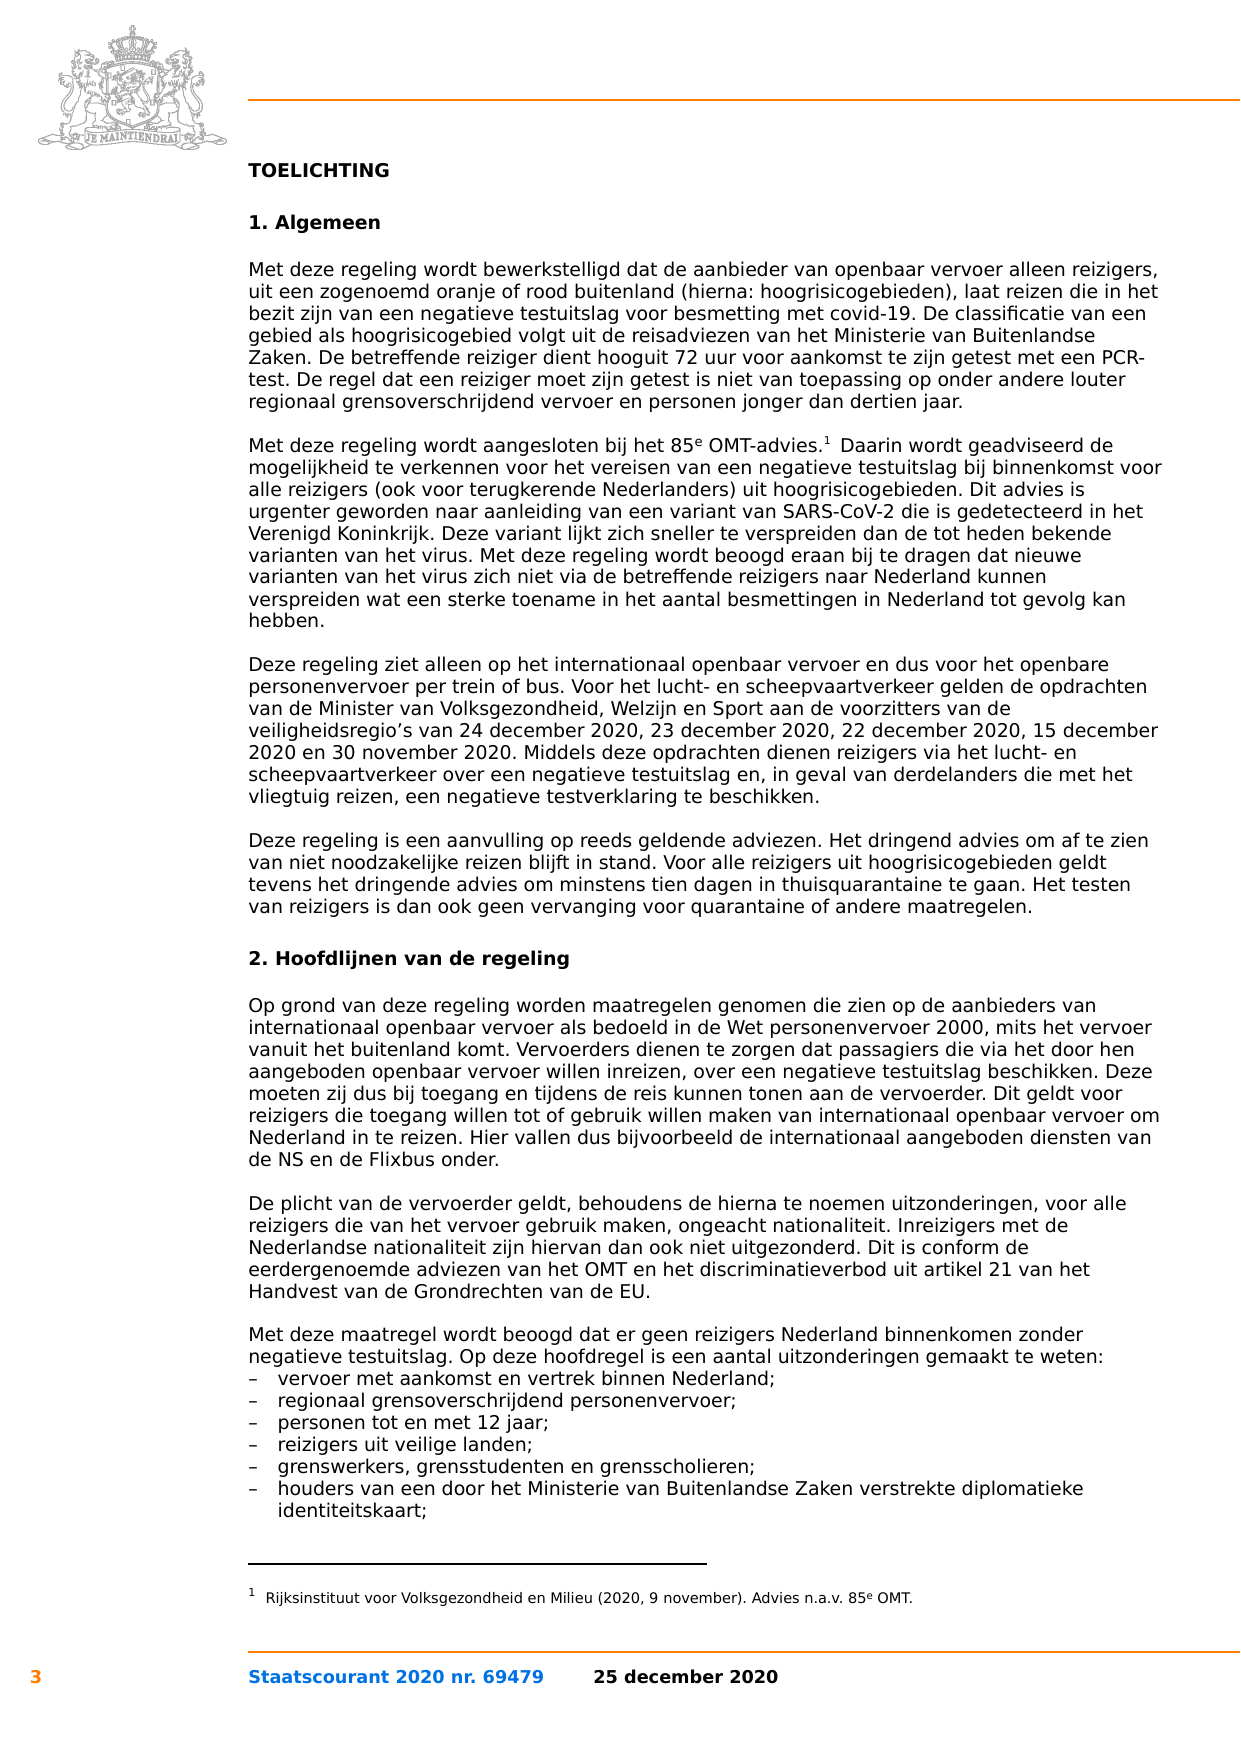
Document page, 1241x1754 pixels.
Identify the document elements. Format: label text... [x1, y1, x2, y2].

text – vervoer met aankomst en vertrek binnen Nederland; [248, 1368, 1163, 1390]
text – houders van een door het Ministerie van Buitenlandse Zaken verstrekte diplomatieke identiteitskaart; [248, 1478, 1163, 1522]
picture [38, 25, 227, 150]
text Met deze maatregel wordt beoogd dat er geen reizigers Nederland binnenkomen zonder negatieve testuitslag. Op deze hoofdregel is een aantal uitzonderingen gemaakt te weten: [248, 1324, 1163, 1368]
text – reizigers uit veilige landen; [248, 1434, 1163, 1456]
text – regionaal grensoverschrijdend personenvervoer; [248, 1390, 1163, 1412]
text Met deze regeling wordt aangesloten bij het 85e OMT-advies. Daarin wordt geadviseerd de mogelijkheid te verkennen voor het vereisen van een negatieve testuitslag bij binnenkomst voor alle reizigers (ook voor terugkerende Nederlanders) uit hoogrisicogebieden. Dit advies is urgenter geworden naar aanleiding van een variant van SARS-CoV-2 die is gedetecteerd in het Verenigd Koninkrijk. Deze variant lijkt zich sneller te verspreiden dan de tot heden bekende varianten van het virus. Met deze regeling wordt beoogd eraan bij te dragen dat nieuwe varianten van het virus zich niet via de betreffende reizigers naar Nederland kunnen verspreiden wat een sterke toename in het aantal besmettingen in Nederland tot gevolg kan hebben. [248, 434, 1163, 632]
text Op grond van deze regeling worden maatregelen genomen die zien op de aanbieders van internationaal openbaar vervoer als bedoeld in de Wet personenvervoer 2000, mits het vervoer vanuit het buitenland komt. Vervoerders dienen te zorgen dat passagiers die via het door hen aangeboden openbaar vervoer willen inreizen, over een negatieve testuitslag beschikken. Deze moeten zij dus bij toegang en tijdens de reis kunnen tonen aan de vervoerder. Dit geldt voor reizigers die toegang willen tot of gebruik willen maken van internationaal openbaar vervoer om Nederland in te reizen. Hier vallen dus bijvoorbeeld de internationaal aangeboden diensten van de NS en de Flixbus onder. [248, 995, 1163, 1171]
text – grenswerkers, grensstudenten en grensscholieren; [248, 1456, 1163, 1478]
subtitle 2. Hoofdlijnen van de regeling [248, 948, 1163, 970]
text Deze regeling ziet alleen op het internationaal openbaar vervoer en dus voor het openbare personenvervoer per trein of bus. Voor het lucht- en scheepvaartverkeer gelden de opdrachten van de Minister van Volksgezondheid, Welzijn en Sport aan de voorzitters van de veiligheidsregio’s van 24 december 2020, 23 december 2020, 22 december 2020, 15 december 2020 en 30 november 2020. Middels deze opdrachten dienen reizigers via het lucht- en scheepvaartverkeer over een negatieve testuitslag en, in geval van derdelanders die met het vliegtuig reizen, een negatieve testverklaring te beschikken. [248, 654, 1163, 808]
subtitle TOELICHTING [248, 160, 1163, 182]
text – personen tot en met 12 jaar; [248, 1412, 1163, 1434]
text De plicht van de vervoerder geldt, behoudens de hierna te noemen uitzonderingen, voor alle reizigers die van het vervoer gebruik maken, ongeacht nationaliteit. Inreizigers met de Nederlandse nationaliteit zijn hiervan dan ook niet uitgezonderd. Dit is conform de eerdergenoemde adviezen van het OMT en het discriminatieverbod uit artikel 21 van het Handvest van de Grondrechten van de EU. [248, 1193, 1163, 1302]
text Met deze regeling wordt bewerkstelligd dat de aanbieder van openbaar vervoer alleen reizigers, uit een zogenoemd oranje of rood buitenland (hierna: hoogrisicogebieden), laat reizen die in het bezit zijn van een negatieve testuitslag voor besmetting met covid-19. De classificatie van een gebied als hoogrisicogebied volgt uit de reisadviezen van het Ministerie van Buitenlandse Zaken. De betreffende reiziger dient hooguit 72 uur voor aankomst te zijn getest met een PCR-test. De regel dat een reiziger moet zijn getest is niet van toepassing op onder andere louter regionaal grensoverschrijdend vervoer en personen jonger dan dertien jaar. [248, 259, 1163, 413]
text Rijksinstituut voor Volksgezondheid en Milieu (2020, 9 november). Advies n.a.v. 85e OMT. [248, 1586, 1163, 1608]
subtitle 1. Algemeen [248, 212, 1163, 234]
text Deze regeling is een aanvulling op reeds geldende adviezen. Het dringend advies om af te zien van niet noodzakelijke reizen blijft in stand. Voor alle reizigers uit hoogrisicogebieden geldt tevens het dringende advies om minstens tien dagen in thuisquarantaine te gaan. Het testen van reizigers is dan ook geen vervanging voor quarantaine of andere maatregelen. [248, 830, 1163, 918]
